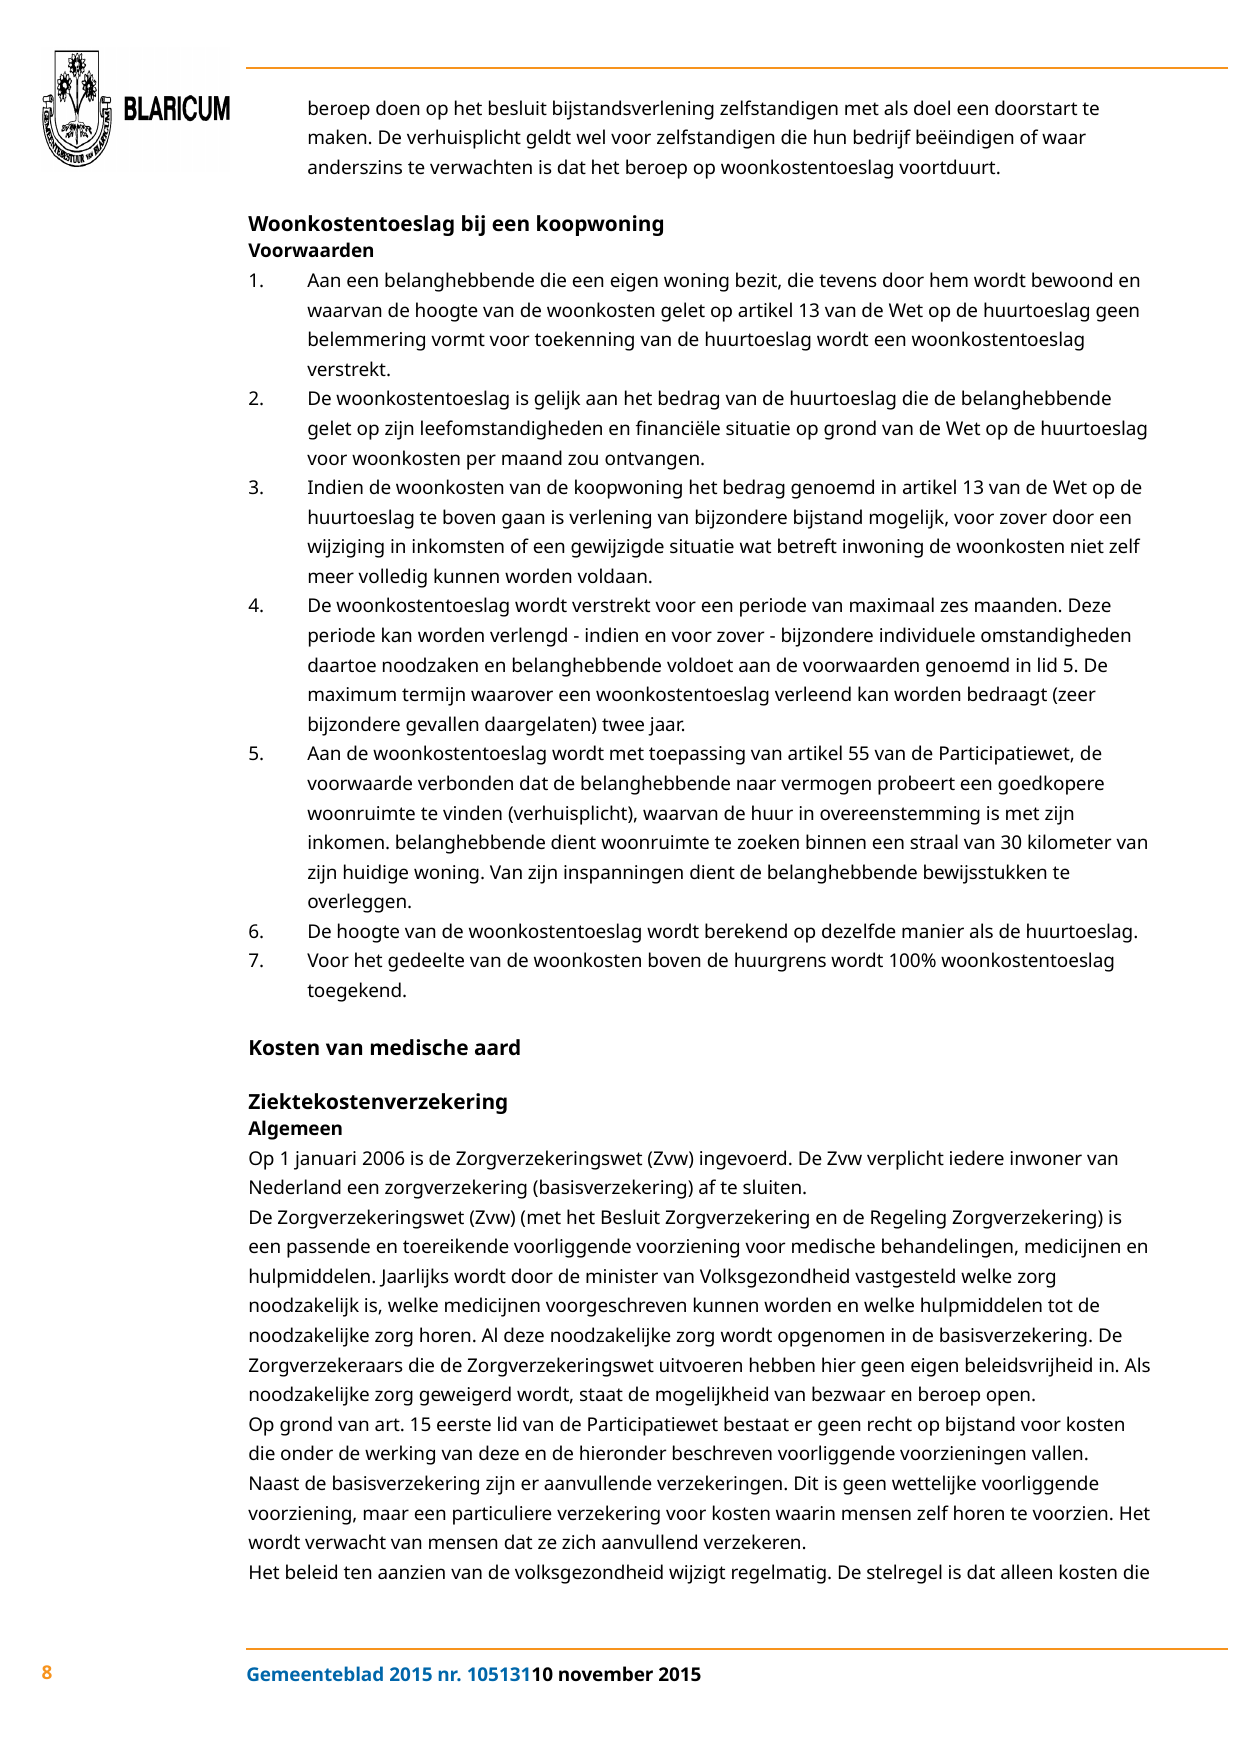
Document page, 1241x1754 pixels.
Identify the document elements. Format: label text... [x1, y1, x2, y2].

list Aan de woonkostentoeslag wordt met toepassing van artikel 55 van de Participatiewet, de voorwaarde verbonden dat de belanghebbende naar vermogen probeert een goedkopere woonruimte te vinden (verhuisplicht), waarvan de huur in overeenstemming is met zijn inkomen. belanghebbende dient woonruimte te zoeken binnen een straal van 30 kilometer van zijn huidige woning. Van zijn inspanningen dient de belanghebbende bewijsstukken te overleggen. [248, 741, 1152, 914]
text Het beleid ten aanzien van de volksgezondheid wijzigt regelmatig. De stelregel is dat alleen kosten die [248, 1559, 1152, 1585]
text De Zorgverzekeringswet (Zvw) (met het Besluit Zorgverzekering en de Regeling Zorgverzekering) is een passende en toereikende voorliggende voorziening voor medische behandelingen, medicijnen en hulpmiddelen. Jaarlijks wordt door de minister van Volksgezondheid vastgesteld welke zorg noodzakelijk is, welke medicijnen voorgeschreven kunnen worden en welke hulpmiddelen tot de noodzakelijke zorg horen. Al deze noodzakelijke zorg wordt opgenomen in de basisverzekering. De Zorgverzekeraars die de Zorgverzekeringswet uitvoeren hebben hier geen eigen beleidsvrijheid in. Als noodzakelijke zorg geweigerd wordt, staat de mogelijkheid van bezwaar en beroep open. [248, 1204, 1152, 1407]
text Algemeen [248, 1115, 1152, 1141]
text Kosten van medische aard [248, 1033, 1152, 1061]
text Op grond van art. 15 eerste lid van de Participatiewet bestaat er geen recht op bijstand voor kosten die onder de werking van deze en de hieronder beschreven voorliggende voorzieningen vallen. [248, 1411, 1152, 1466]
text Voorwaarden [248, 238, 1152, 263]
text Naast de basisverzekering zijn er aanvullende verzekeringen. Dit is geen wettelijke voorliggende voorziening, maar een particuliere verzekering voor kosten waarin mensen zelf horen te voorzien. Het wordt verwacht van mensen dat ze zich aanvullend verzekeren. [248, 1470, 1152, 1555]
list Indien de woonkosten van de koopwoning het bedrag genoemd in artikel 13 van de Wet op de huurtoeslag te boven gaan is verlening van bijzondere bijstand mogelijk, voor zover door een wijziging in inkomsten of een gewijzigde situatie wat betreft inwoning de woonkosten niet zelf meer volledig kunnen worden voldaan. [248, 474, 1152, 589]
list De woonkostentoeslag wordt verstrekt voor een periode van maximaal zes maanden. Deze periode kan worden verlengd - indien en voor zover - bijzondere individuele omstandigheden daartoe noodzaken en belanghebbende voldoet aan de voorwaarden genoemd in lid 5. De maximum termijn waarover een woonkostentoeslag verleend kan worden bedraagt (zeer bijzondere gevallen daargelaten) twee jaar. [248, 593, 1152, 737]
list Aan een belanghebbende die een eigen woning bezit, die tevens door hem wordt bewoond en waarvan de hoogte van de woonkosten gelet op artikel 13 van de Wet op de huurtoeslag geen belemmering vormt voor toekenning van de huurtoeslag wordt een woonkostentoeslag verstrekt. [248, 267, 1152, 382]
text Ziektekostenverzekering [248, 1087, 1152, 1115]
text Woonkostentoeslag bij een koopwoning [248, 209, 1152, 238]
picture [41, 47, 231, 172]
list beroep doen op het besluit bijstandsverlening zelfstandigen met als doel een doorstart te maken. De verhuisplicht geldt wel voor zelfstandigen die hun bedrijf beëindigen of waar anderszins te verwachten is dat het beroep op woonkostentoeslag voortduurt. [248, 95, 1152, 180]
list Voor het gedeelte van de woonkosten boven de huurgrens wordt 100% woonkostentoeslag toegekend. [248, 948, 1152, 1003]
text Op 1 januari 2006 is de Zorgverzekeringswet (Zvw) ingevoerd. De Zvw verplicht iedere inwoner van Nederland een zorgverzekering (basisverzekering) af te sluiten. [248, 1145, 1152, 1200]
list De hoogte van de woonkostentoeslag wordt berekend op dezelfde manier als de huurtoeslag. [248, 918, 1152, 944]
list De woonkostentoeslag is gelijk aan het bedrag van de huurtoeslag die de belanghebbende gelet op zijn leefomstandigheden en financiële situatie op grond van de Wet op de huurtoeslag voor woonkosten per maand zou ontvangen. [248, 386, 1152, 471]
